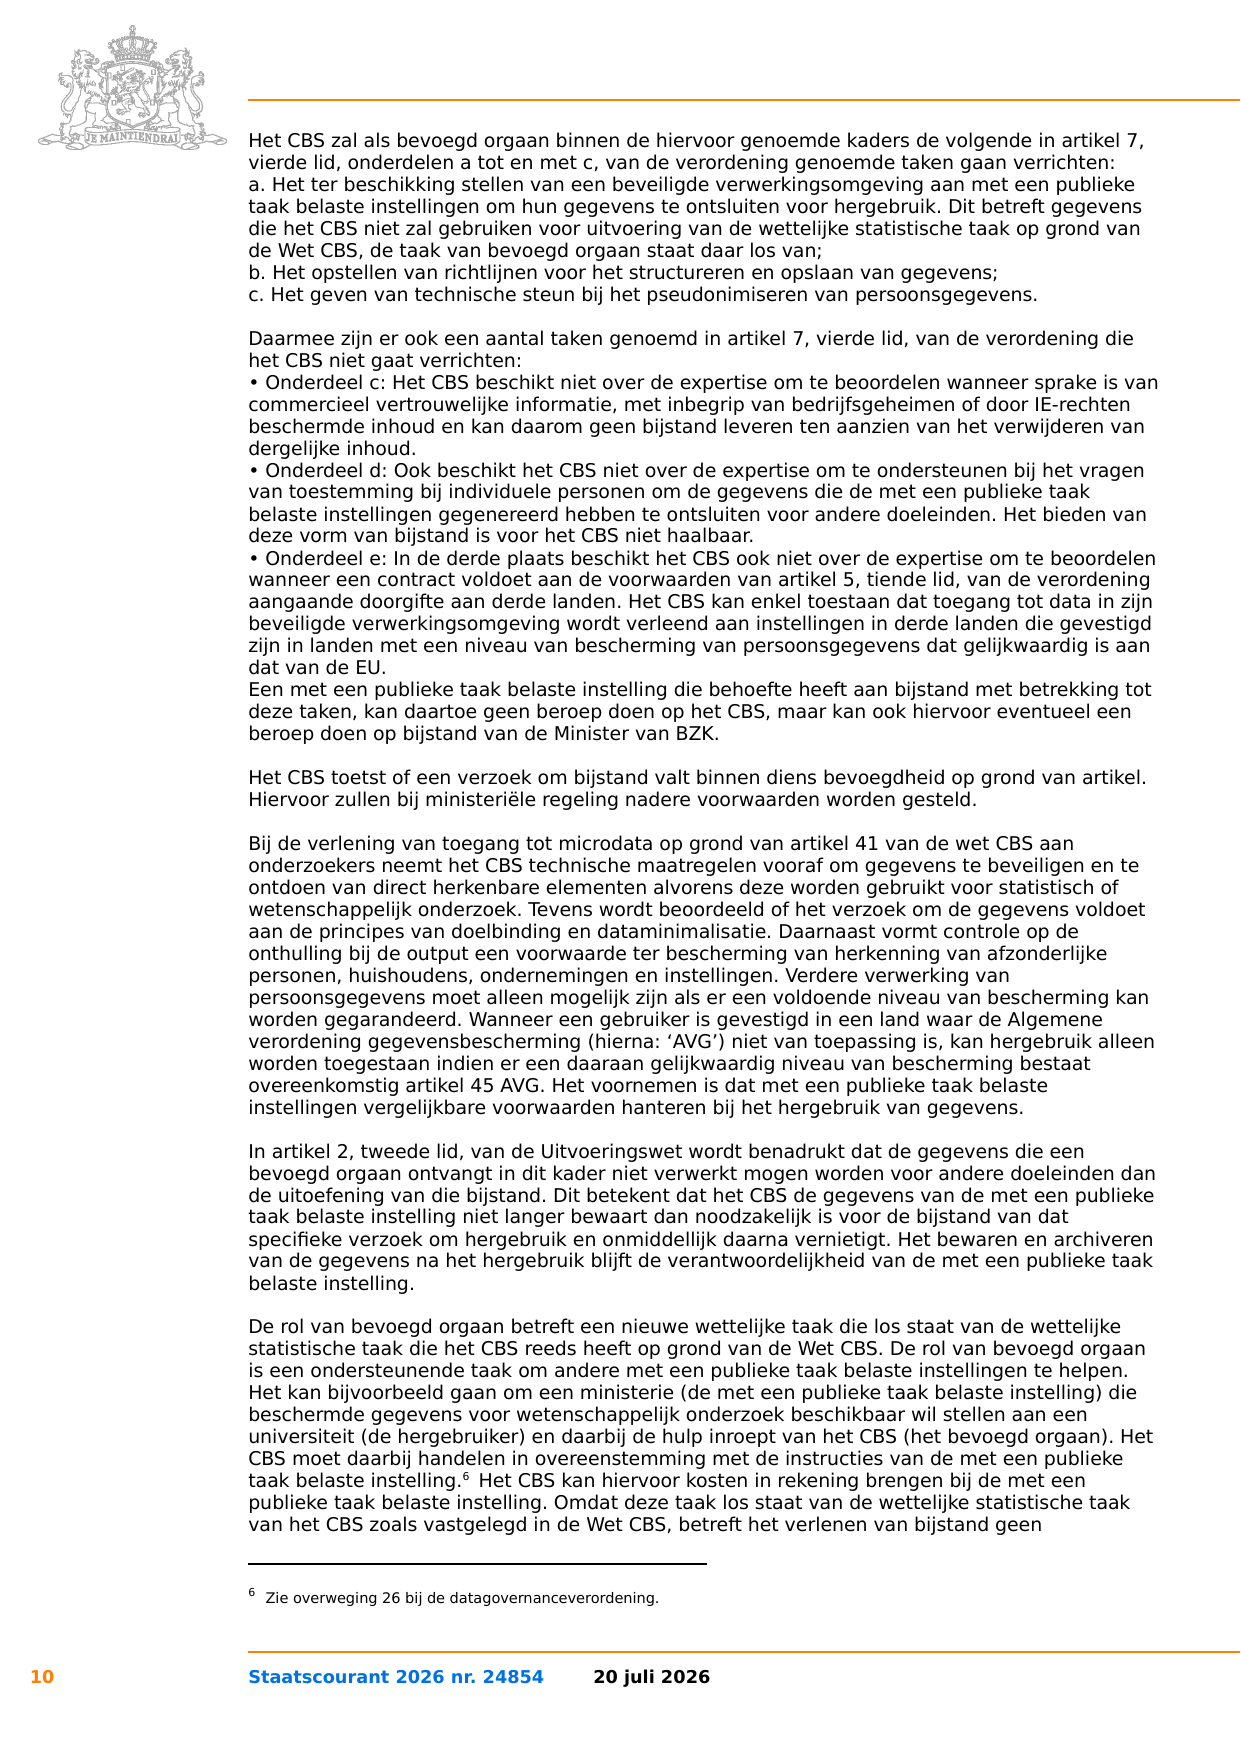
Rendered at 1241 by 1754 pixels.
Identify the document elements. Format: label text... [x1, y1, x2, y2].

text b. Het opstellen van richtlijnen voor het structureren en opslaan van gegevens; [248, 262, 1163, 284]
text • Onderdeel c: Het CBS beschikt niet over de expertise om te beoordelen wanneer sprake is van commercieel vertrouwelijke informatie, met inbegrip van bedrijfsgeheimen of door IE-rechten beschermde inhoud en kan daarom geen bijstand leveren ten aanzien van het verwijderen van dergelijke inhoud. [248, 372, 1163, 459]
picture [38, 25, 227, 150]
text Daarmee zijn er ook een aantal taken genoemd in artikel 7, vierde lid, van de verordening die het CBS niet gaat verrichten: [248, 328, 1163, 372]
text In artikel 2, tweede lid, van de Uitvoeringswet wordt benadrukt dat de gegevens die een bevoegd orgaan ontvangt in dit kader niet verwerkt mogen worden voor andere doeleinden dan de uitoefening van die bijstand. Dit betekent dat het CBS de gegevens van de met een publieke taak belaste instelling niet langer bewaart dan noodzakelijk is voor de bijstand van dat specifieke verzoek om hergebruik en onmiddellijk daarna vernietigt. Het bewaren en archiveren van de gegevens na het hergebruik blijft de verantwoordelijkheid van de met een publieke taak belaste instelling. [248, 1141, 1163, 1294]
text Het CBS toetst of een verzoek om bijstand valt binnen diens bevoegdheid op grond van artikel. Hiervoor zullen bij ministeriële regeling nadere voorwaarden worden gesteld. [248, 767, 1163, 811]
text • Onderdeel e: In de derde plaats beschikt het CBS ook niet over de expertise om te beoordelen wanneer een contract voldoet aan de voorwaarden van artikel 5, tiende lid, van de verordening aangaande doorgifte aan derde landen. Het CBS kan enkel toestaan dat toegang tot data in zijn beveiligde verwerkingsomgeving wordt verleend aan instellingen in derde landen die gevestigd zijn in landen met een niveau van bescherming van persoonsgegevens dat gelijkwaardig is aan dat van de EU. [248, 547, 1163, 679]
text Bij de verlening van toegang tot microdata op grond van artikel 41 van de wet CBS aan onderzoekers neemt het CBS technische maatregelen vooraf om gegevens te beveiligen en te ontdoen van direct herkenbare elementen alvorens deze worden gebruikt voor statistisch of wetenschappelijk onderzoek. Tevens wordt beoordeeld of het verzoek om de gegevens voldoet aan de principes van doelbinding en dataminimalisatie. Daarnaast vormt controle op de onthulling bij de output een voorwaarde ter bescherming van herkenning van afzonderlijke personen, huishoudens, ondernemingen en instellingen. Verdere verwerking van persoonsgegevens moet alleen mogelijk zijn als er een voldoende niveau van bescherming kan worden gegarandeerd. Wanneer een gebruiker is gevestigd in een land waar de Algemene verordening gegevensbescherming (hierna: ‘AVG’) niet van toepassing is, kan hergebruik alleen worden toegestaan indien er een daaraan gelijkwaardig niveau van bescherming bestaat overeenkomstig artikel 45 AVG. Het voornemen is dat met een publieke taak belaste instellingen vergelijkbare voorwaarden hanteren bij het hergebruik van gegevens. [248, 833, 1163, 1119]
text Het CBS zal als bevoegd orgaan binnen de hiervoor genoemde kaders de volgende in artikel 7, vierde lid, onderdelen a tot en met c, van de verordening genoemde taken gaan verrichten: [248, 130, 1163, 174]
text Zie overweging 26 bij de datagovernanceverordening. [248, 1586, 1163, 1608]
text c. Het geven van technische steun bij het pseudonimiseren van persoonsgegevens. [248, 284, 1163, 306]
text De rol van bevoegd orgaan betreft een nieuwe wettelijke taak die los staat van de wettelijke statistische taak die het CBS reeds heeft op grond van de Wet CBS. De rol van bevoegd orgaan is een ondersteunende taak om andere met een publieke taak belaste instellingen te helpen. Het kan bijvoorbeeld gaan om een ministerie (de met een publieke taak belaste instelling) die beschermde gegevens voor wetenschappelijk onderzoek beschikbaar wil stellen aan een universiteit (de hergebruiker) en daarbij de hulp inroept van het CBS (het bevoegd orgaan). Het CBS moet daarbij handelen in overeenstemming met de instructies van de met een publieke taak belaste instelling. Het CBS kan hiervoor kosten in rekening brengen bij de met een publieke taak belaste instelling. Omdat deze taak los staat van de wettelijke statistische taak van het CBS zoals vastgelegd in de Wet CBS, betreft het verlenen van bijstand geen [248, 1316, 1163, 1536]
text • Onderdeel d: Ook beschikt het CBS niet over de expertise om te ondersteunen bij het vragen van toestemming bij individuele personen om de gegevens die de met een publieke taak belaste instellingen gegenereerd hebben te ontsluiten voor andere doeleinden. Het bieden van deze vorm van bijstand is voor het CBS niet haalbaar. [248, 459, 1163, 547]
text Een met een publieke taak belaste instelling die behoefte heeft aan bijstand met betrekking tot deze taken, kan daartoe geen beroep doen op het CBS, maar kan ook hiervoor eventueel een beroep doen op bijstand van de Minister van BZK. [248, 679, 1163, 745]
text a. Het ter beschikking stellen van een beveiligde verwerkingsomgeving aan met een publieke taak belaste instellingen om hun gegevens te ontsluiten voor hergebruik. Dit betreft gegevens die het CBS niet zal gebruiken voor uitvoering van de wettelijke statistische taak op grond van de Wet CBS, de taak van bevoegd orgaan staat daar los van; [248, 174, 1163, 262]
